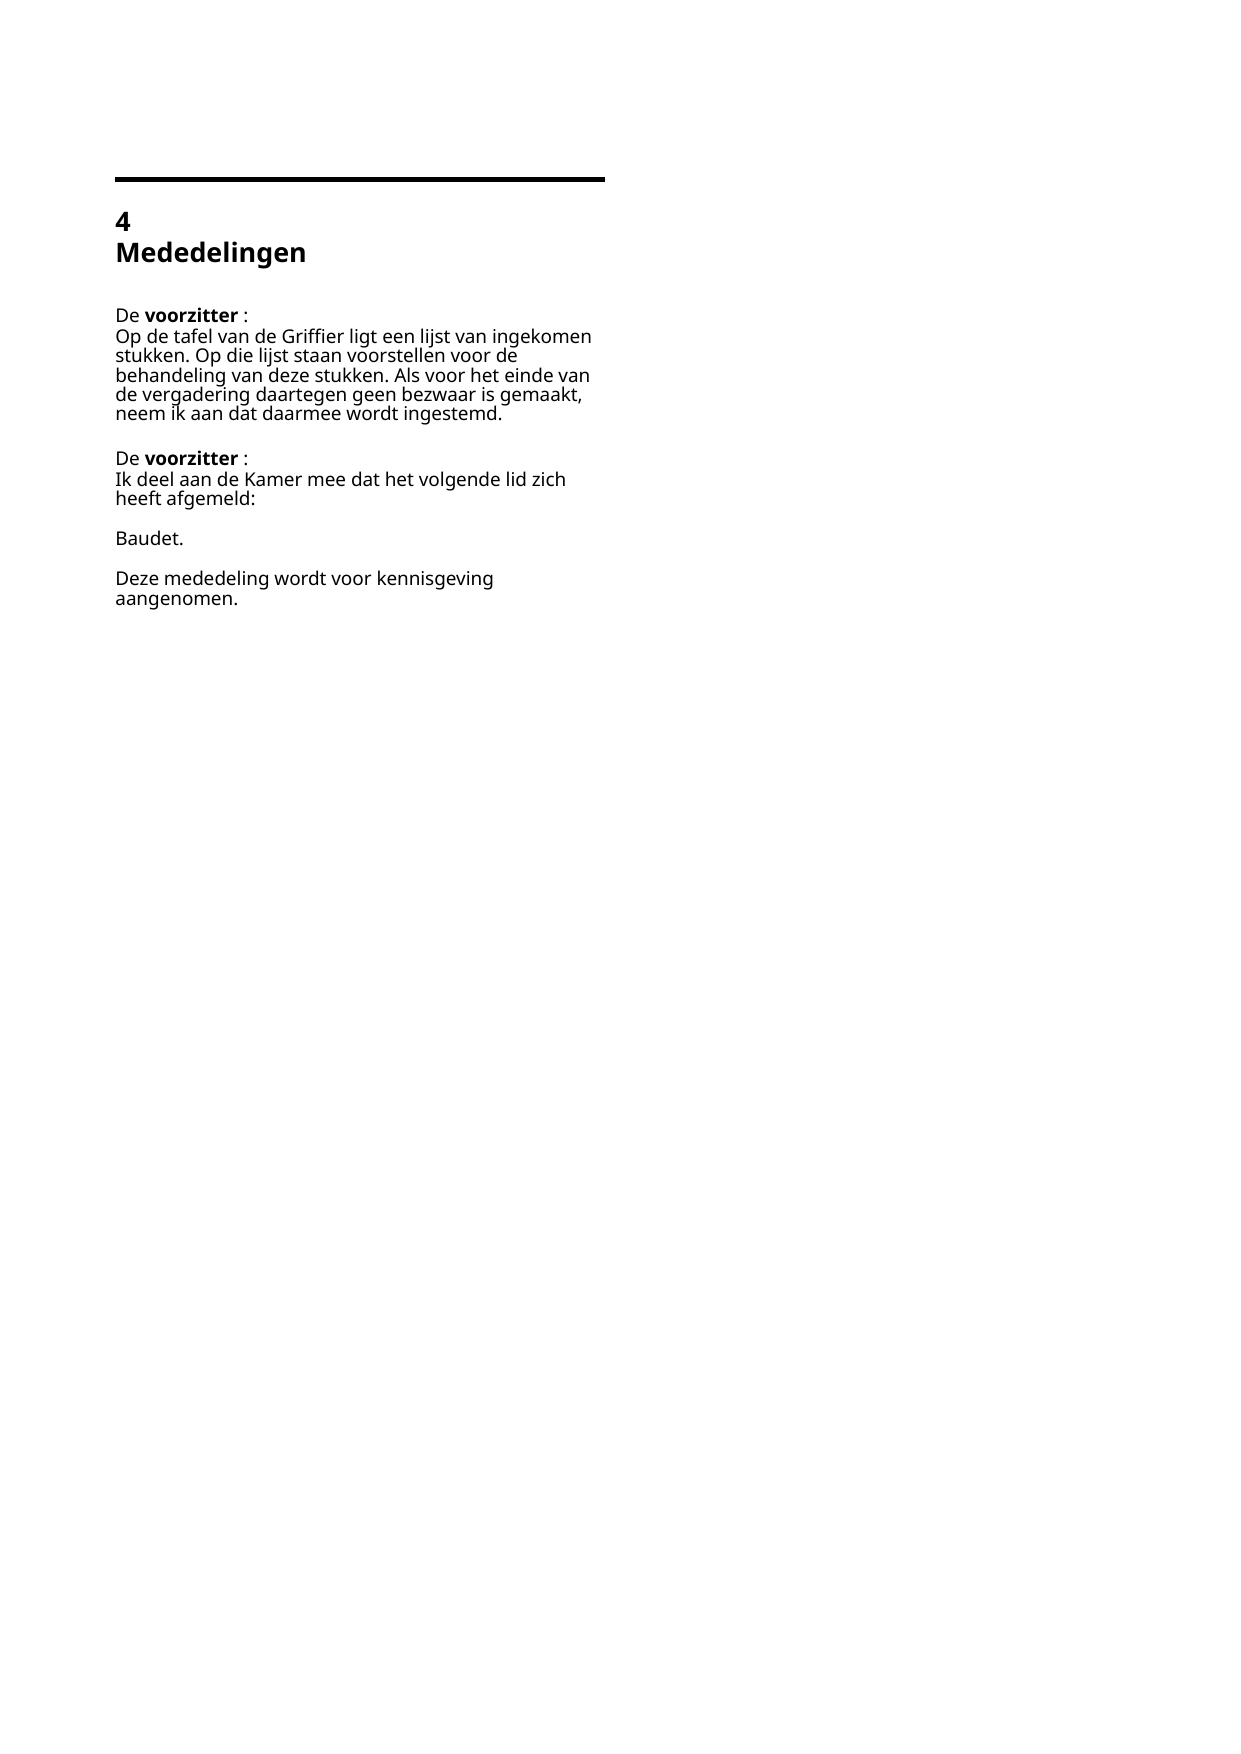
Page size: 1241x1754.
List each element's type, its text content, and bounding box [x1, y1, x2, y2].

text Deze mededeling wordt voor kennisgeving aangenomen. [115, 570, 605, 609]
text Ik deel aan de Kamer mee dat het volgende lid zich heeft afgemeld: [115, 471, 605, 509]
text De voorzitter : [115, 302, 605, 328]
text Baudet. [115, 530, 605, 549]
text De voorzitter : [115, 445, 605, 471]
text 4 [115, 203, 605, 239]
text Mededelingen [115, 239, 605, 283]
text Op de tafel van de Griffier ligt een lijst van ingekomen stukken. Op die lijst staan voorstellen voor de behandeling van deze stukken. Als voor het einde van de vergadering daartegen geen bezwaar is gemaakt, neem ik aan dat daarmee wordt ingestemd. [115, 328, 605, 424]
